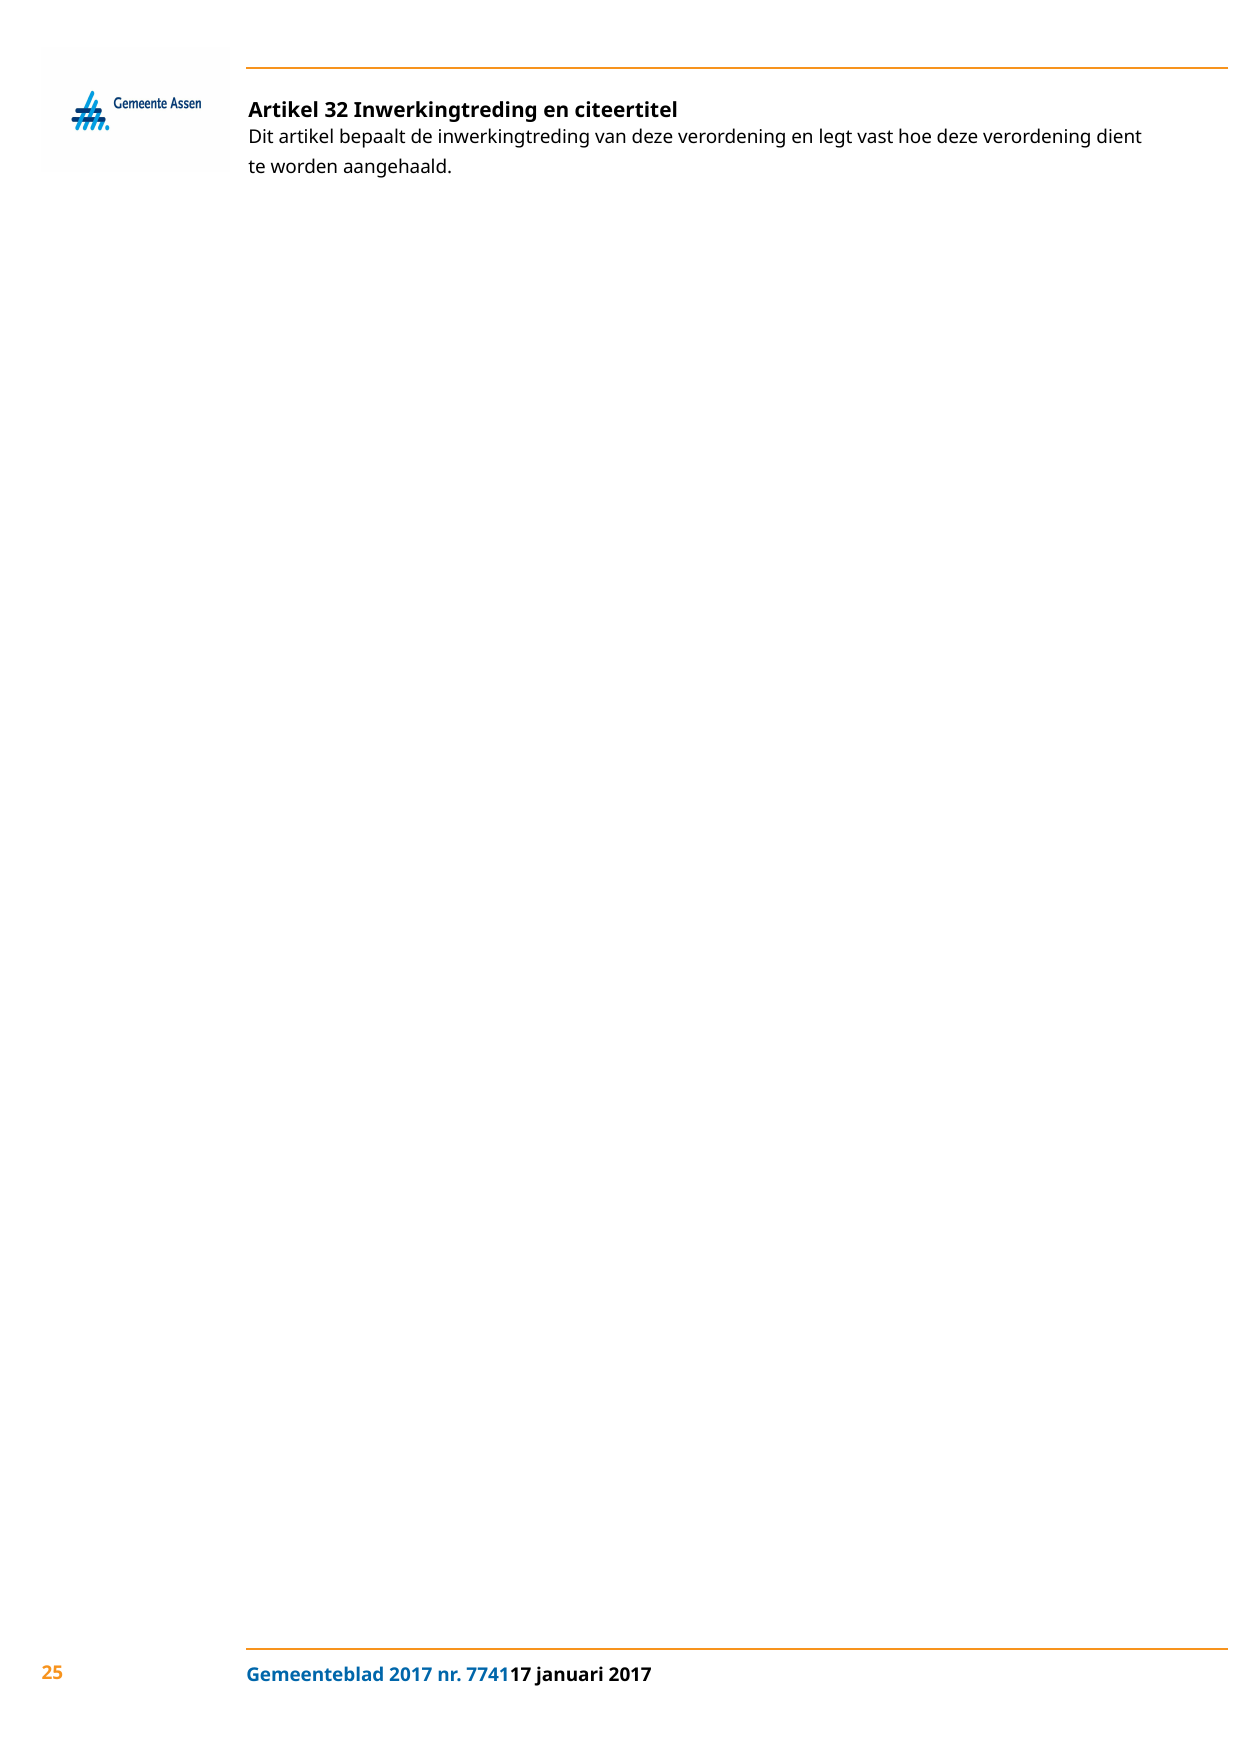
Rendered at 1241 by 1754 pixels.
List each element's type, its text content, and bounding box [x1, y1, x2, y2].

picture [41, 47, 231, 172]
text Dit artikel bepaalt de inwerkingtreding van deze verordening en legt vast hoe deze verordening dient te worden aangehaald. [248, 123, 1152, 178]
text Artikel 32 Inwerkingtreding en citeertitel [248, 95, 1152, 123]
